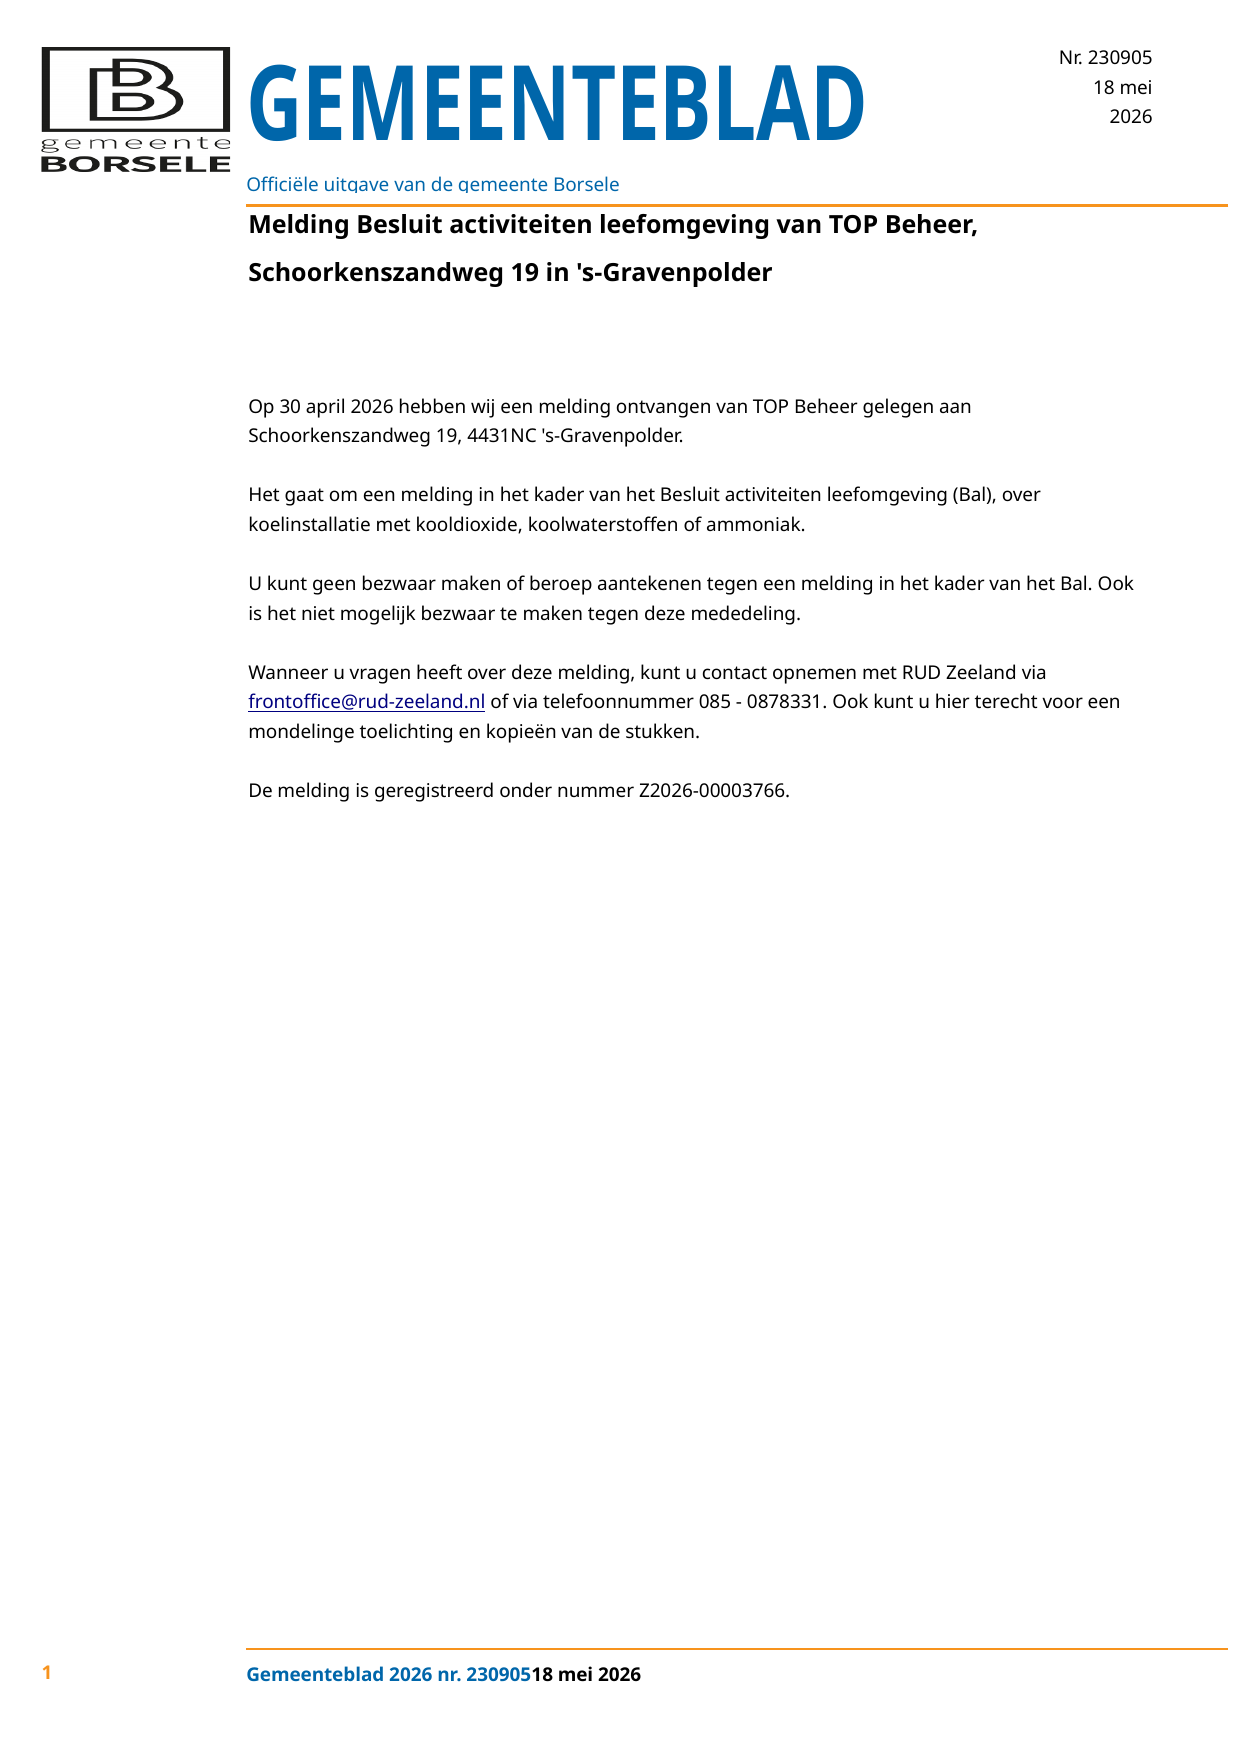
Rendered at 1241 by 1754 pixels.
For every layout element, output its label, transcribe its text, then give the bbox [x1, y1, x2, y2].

text Wanneer u vragen heeft over deze melding, kunt u contact opnemen met RUD Zeeland via frontoffice@rud-zeeland.nl of via telefoonnummer 085 - 0878331. Ook kunt u hier terecht voor een mondelinge toelichting en kopieën van de stukken. [248, 659, 1152, 744]
text U kunt geen bezwaar maken of beroep aantekenen tegen een melding in het kader van het Bal. Ook is het niet mogelijk bezwaar te maken tegen deze mededeling. [248, 570, 1152, 626]
text De melding is geregistreerd onder nummer Z2026-00003766. [248, 777, 1152, 803]
text Melding Besluit activiteiten leefomgeving van TOP Beheer, Schoorkenszandweg 19 in 's-Gravenpolder [248, 207, 1152, 288]
text Het gaat om een melding in het kader van het Besluit activiteiten leefomgeving (Bal), over koelinstallatie met kooldioxide, koolwaterstoffen of ammoniak. [248, 482, 1152, 537]
picture [41, 47, 231, 172]
text Op 30 april 2026 hebben wij een melding ontvangen van TOP Beheer gelegen aan Schoorkenszandweg 19, 4431NC 's-Gravenpolder. [248, 393, 1152, 448]
